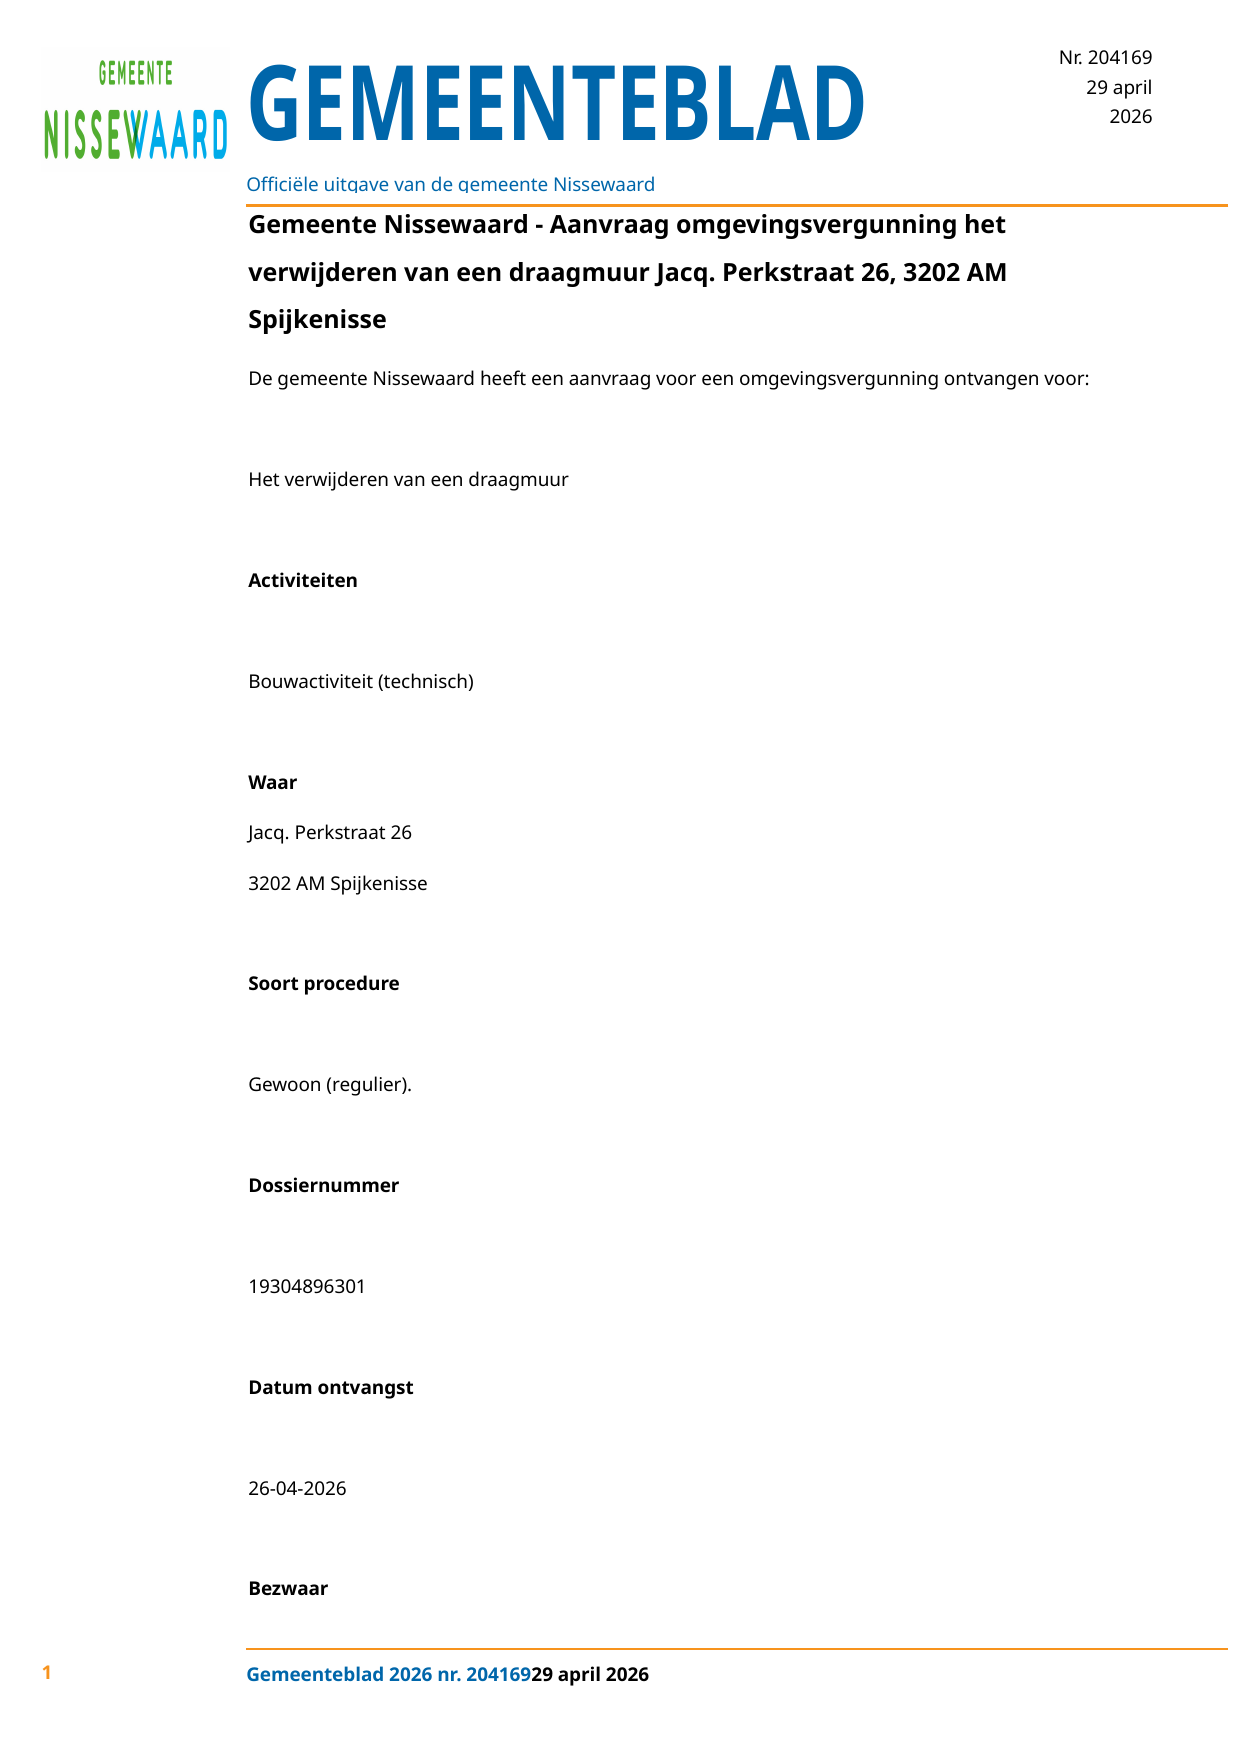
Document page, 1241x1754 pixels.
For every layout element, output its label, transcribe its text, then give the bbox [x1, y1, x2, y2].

text De gemeente Nissewaard heeft een aanvraag voor een omgevingsvergunning ontvangen voor: [248, 366, 1152, 391]
text Bouwactiviteit (technisch) [248, 668, 1152, 694]
text 19304896301 [248, 1273, 1152, 1299]
text Gemeente Nissewaard - Aanvraag omgevingsvergunning het verwijderen van een draagmuur Jacq. Perkstraat 26, 3202 AM Spijkenisse [248, 207, 1152, 336]
text Soort procedure [248, 971, 1152, 996]
text Dossiernummer [248, 1172, 1152, 1198]
text 3202 AM Spijkenisse [248, 870, 1152, 895]
text Datum ontvangst [248, 1374, 1152, 1399]
text Het verwijderen van een draagmuur [248, 466, 1152, 492]
picture [41, 47, 231, 172]
text Waar [248, 769, 1152, 794]
text Activiteiten [248, 567, 1152, 593]
text Jacq. Perkstraat 26 [248, 819, 1152, 845]
text 26-04-2026 [248, 1475, 1152, 1500]
text Gewoon (regulier). [248, 1071, 1152, 1097]
text Bezwaar [248, 1576, 1152, 1601]
